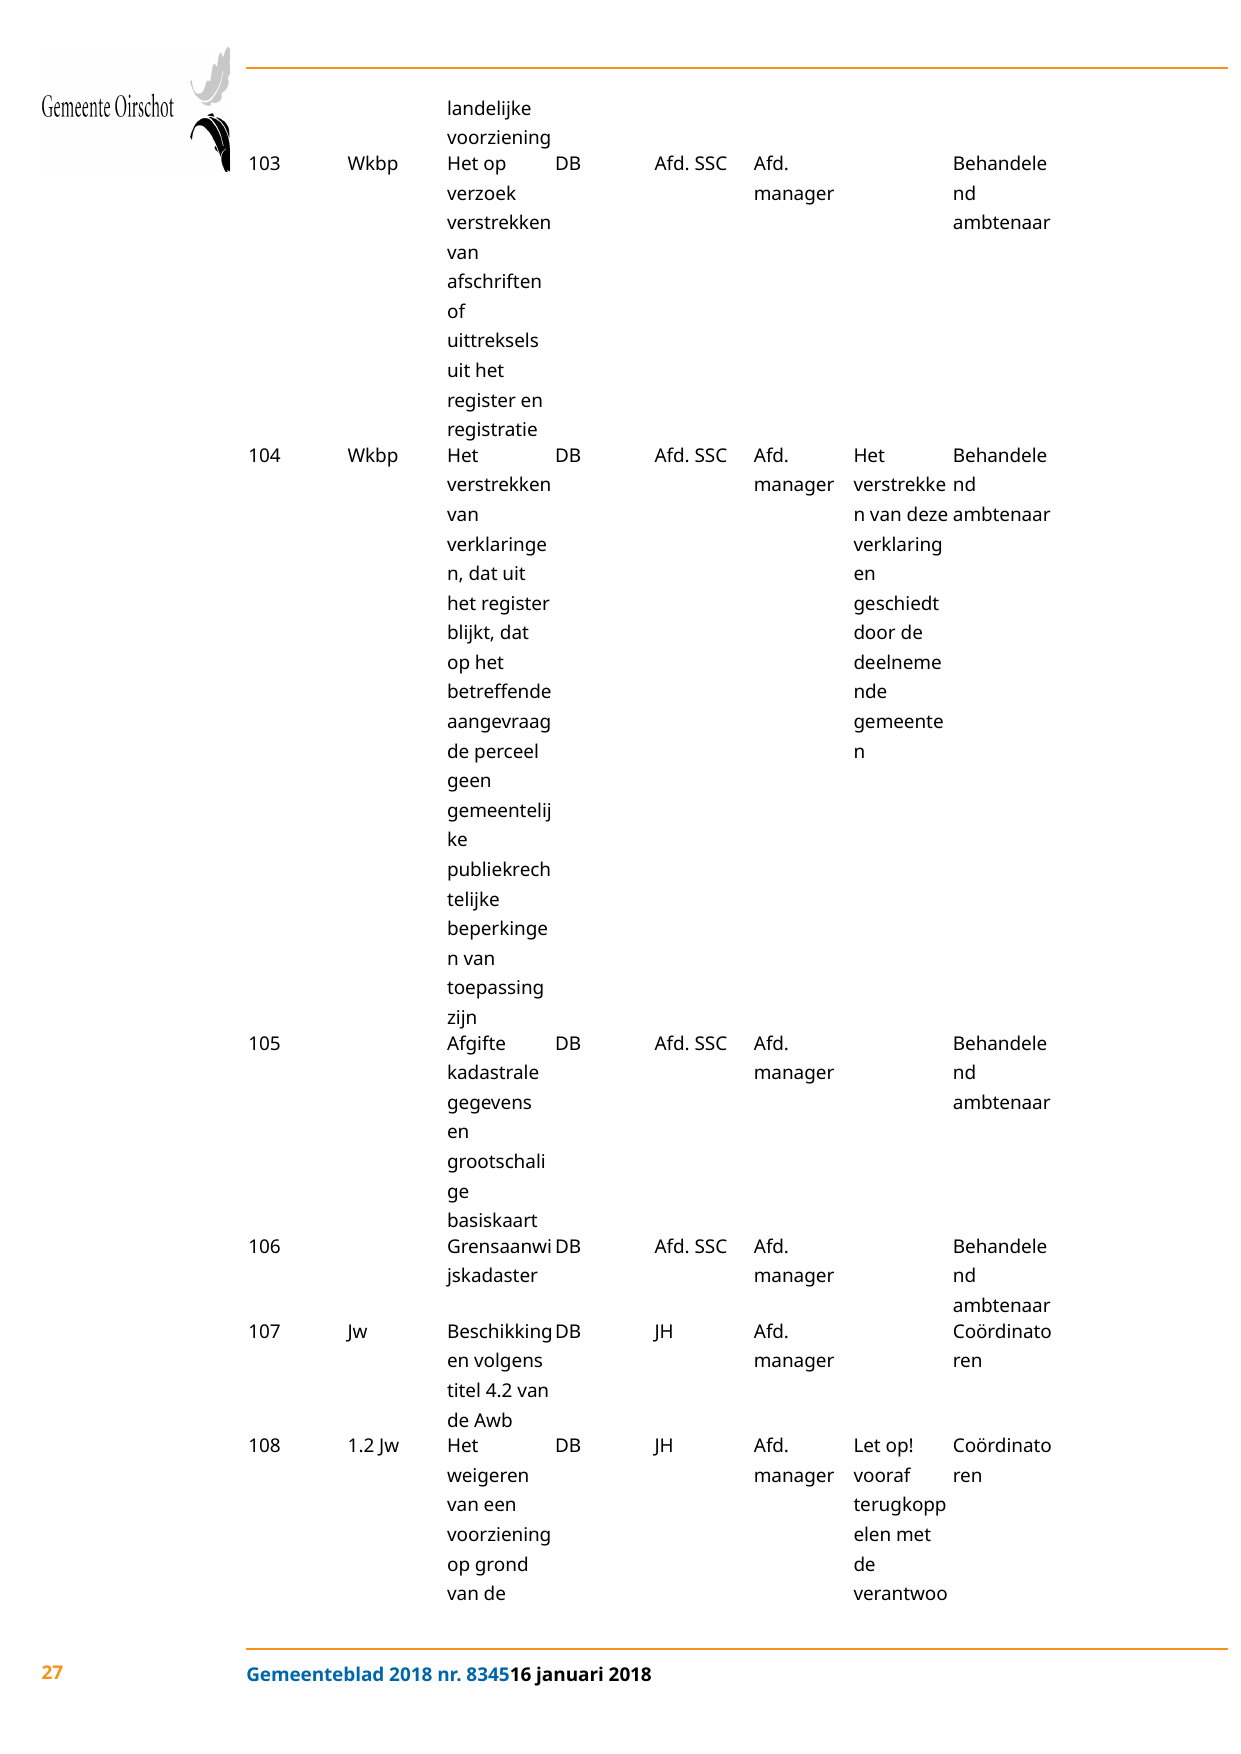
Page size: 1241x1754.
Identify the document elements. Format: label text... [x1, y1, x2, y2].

table_cell DB [555, 1030, 654, 1233]
table_cell Het verstrekken van deze verklaringen geschiedt door de deelnemende gemeenten [853, 442, 953, 1030]
table_cell Wkbp [348, 442, 447, 1030]
table_cell 105 [248, 1030, 347, 1233]
table_cell Afd. manager [754, 442, 853, 1030]
table_cell [1052, 150, 1152, 442]
table_cell 108 [248, 1433, 347, 1606]
table_cell landelijke voorziening [447, 95, 555, 150]
table_cell Afd. manager [754, 150, 853, 442]
table_cell Coördinatoren [953, 1433, 1052, 1606]
table_cell [853, 1318, 953, 1432]
table_cell DB [555, 1233, 654, 1318]
table_cell [1052, 1233, 1152, 1318]
table_cell DB [555, 1433, 654, 1606]
table_cell Let op! vooraf terugkoppelen met de verantwoo [853, 1433, 953, 1606]
table_cell Behandelend ambtenaar [953, 1233, 1052, 1318]
table_cell DB [555, 1318, 654, 1432]
table_cell Afgifte kadastrale gegevens en grootschalige basiskaart [447, 1030, 555, 1233]
table_cell DB [555, 150, 654, 442]
table_cell Coördinatoren [953, 1318, 1052, 1432]
table_cell [654, 95, 754, 150]
table_cell [853, 95, 953, 150]
table_cell [1052, 442, 1152, 1030]
table_cell Het verstrekken van verklaringen, dat uit het register blijkt, dat op het betreffende aangevraagde perceel geen gemeentelijke publiekrechtelijke beperkingen van toepassing zijn [447, 442, 555, 1030]
table_cell Behandelend ambtenaar [953, 442, 1052, 1030]
table_cell [953, 95, 1052, 150]
table_cell Afd. SSC [654, 150, 754, 442]
table_cell [1052, 1433, 1152, 1606]
table_cell Jw [348, 1318, 447, 1432]
table_cell Grensaanwijskadaster [447, 1233, 555, 1318]
table_cell [1052, 1030, 1152, 1233]
table_cell [853, 1030, 953, 1233]
table_cell Afd. SSC [654, 1030, 754, 1233]
table_cell Afd. manager [754, 1318, 853, 1432]
table_cell Afd. manager [754, 1433, 853, 1606]
table_cell [348, 1233, 447, 1318]
table_cell DB [555, 442, 654, 1030]
table_cell 1.2 Jw [348, 1433, 447, 1606]
table_cell [853, 150, 953, 442]
table_cell [555, 95, 654, 150]
table_cell Afd. SSC [654, 1233, 754, 1318]
table_cell JH [654, 1318, 754, 1432]
table_cell Afd. SSC [654, 442, 754, 1030]
table_cell [248, 95, 347, 150]
table_cell Behandelend ambtenaar [953, 1030, 1052, 1233]
table_cell [754, 95, 853, 150]
table_cell 104 [248, 442, 347, 1030]
table_cell [348, 95, 447, 150]
table_cell Afd. manager [754, 1030, 853, 1233]
table_cell JH [654, 1433, 754, 1606]
picture [41, 47, 231, 172]
table_cell Beschikkingen volgens titel 4.2 van de Awb [447, 1318, 555, 1432]
table_cell Het op verzoek verstrekken van afschriften of uittreksels uit het register en registratie [447, 150, 555, 442]
table_cell [348, 1030, 447, 1233]
table_cell [1052, 95, 1152, 150]
table_cell Afd. manager [754, 1233, 853, 1318]
table_cell 103 [248, 150, 347, 442]
table_cell 106 [248, 1233, 347, 1318]
table_cell [1052, 1318, 1152, 1432]
table_cell Wkbp [348, 150, 447, 442]
table_cell 107 [248, 1318, 347, 1432]
table_cell [853, 1233, 953, 1318]
table_cell Behandelend ambtenaar [953, 150, 1052, 442]
table_cell Het weigeren van een voorziening op grond van de [447, 1433, 555, 1606]
